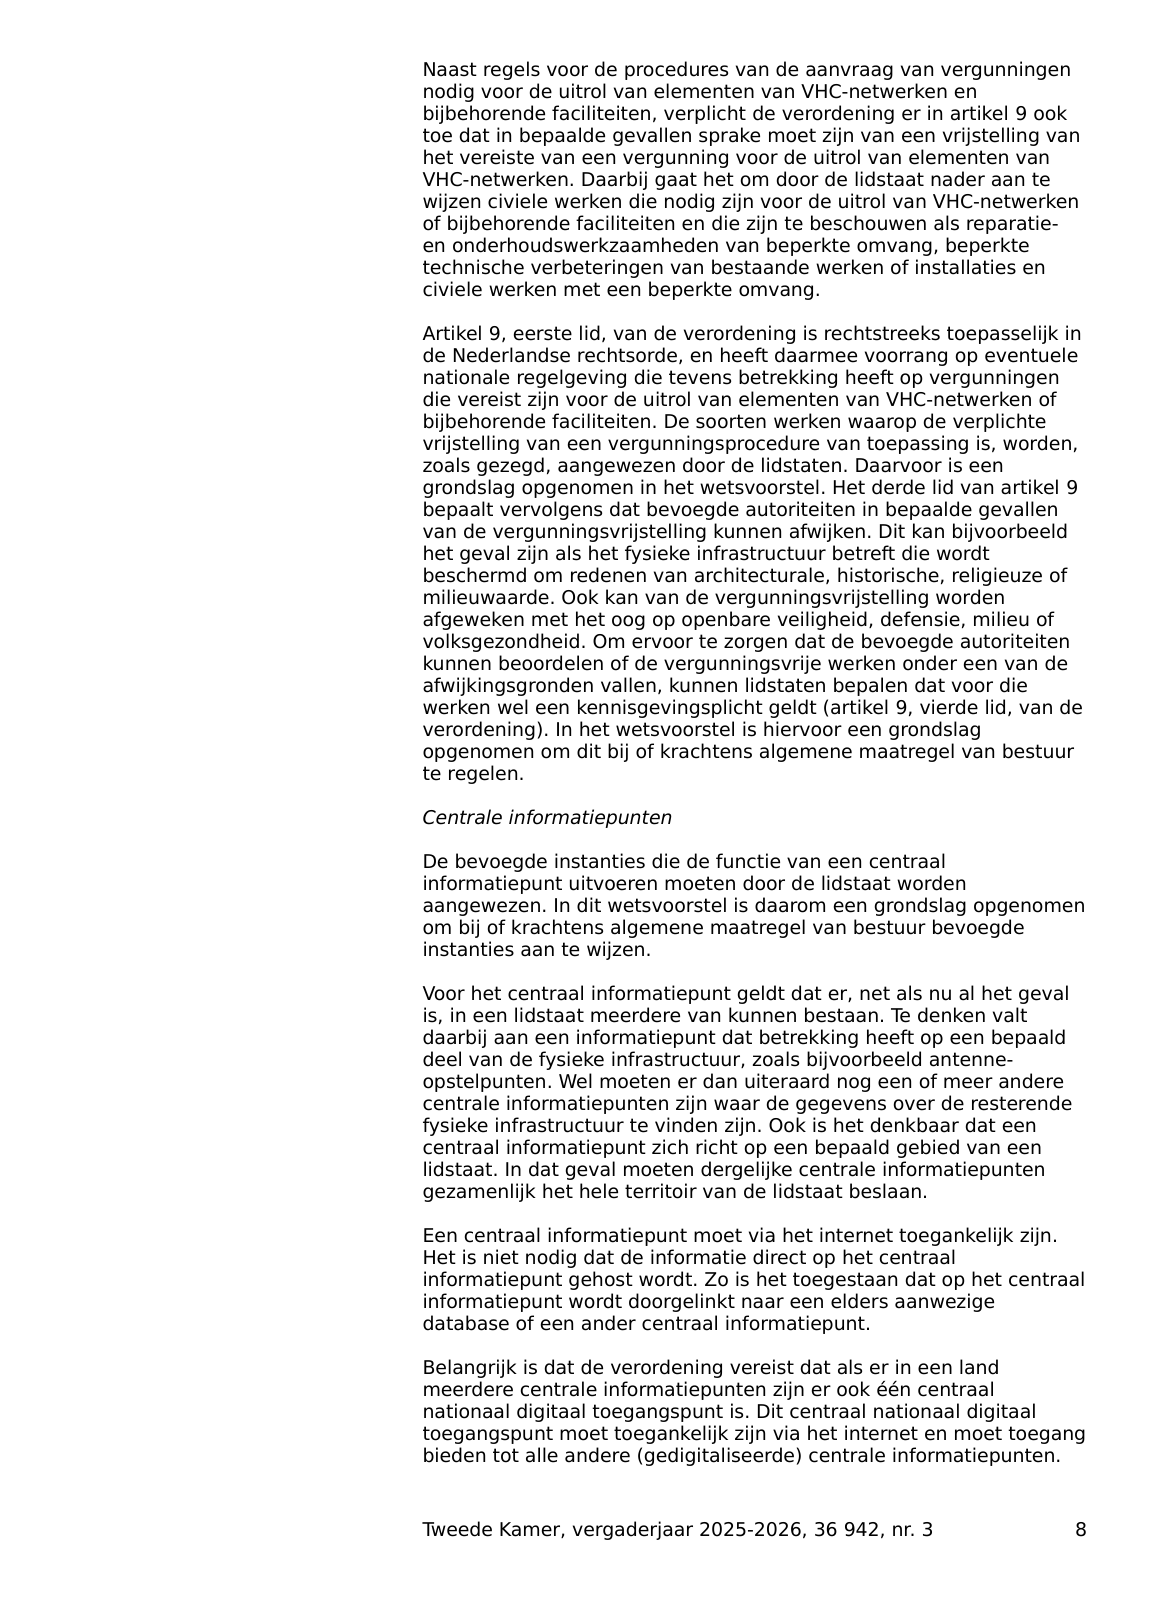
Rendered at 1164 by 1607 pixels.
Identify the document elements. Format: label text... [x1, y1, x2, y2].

text Belangrijk is dat de verordening vereist dat als er in een land meerdere centrale informatiepunten zijn er ook één centraal nationaal digitaal toegangspunt is. Dit centraal nationaal digitaal toegangspunt moet toegankelijk zijn via het internet en moet toegang bieden tot alle andere (gedigitaliseerde) centrale informatiepunten. [422, 1357, 1087, 1467]
text Artikel 9, eerste lid, van de verordening is rechtstreeks toepasselijk in de Nederlandse rechtsorde, en heeft daarmee voorrang op eventuele nationale regelgeving die tevens betrekking heeft op vergunningen die vereist zijn voor de uitrol van elementen van VHC-netwerken of bijbehorende faciliteiten. De soorten werken waarop de verplichte vrijstelling van een vergunningsprocedure van toepassing is, worden, zoals gezegd, aangewezen door de lidstaten. Daarvoor is een grondslag opgenomen in het wetsvoorstel. Het derde lid van artikel 9 bepaalt vervolgens dat bevoegde autoriteiten in bepaalde gevallen van de vergunningsvrijstelling kunnen afwijken. Dit kan bijvoorbeeld het geval zijn als het fysieke infrastructuur betreft die wordt beschermd om redenen van architecturale, historische, religieuze of milieuwaarde. Ook kan van de vergunningsvrijstelling worden afgeweken met het oog op openbare veiligheid, defensie, milieu of volksgezondheid. Om ervoor te zorgen dat de bevoegde autoriteiten kunnen beoordelen of de vergunningsvrije werken onder een van de afwijkingsgronden vallen, kunnen lidstaten bepalen dat voor die werken wel een kennisgevingsplicht geldt (artikel 9, vierde lid, van de verordening). In het wetsvoorstel is hiervoor een grondslag opgenomen om dit bij of krachtens algemene maatregel van bestuur te regelen. [422, 323, 1087, 784]
text Voor het centraal informatiepunt geldt dat er, net als nu al het geval is, in een lidstaat meerdere van kunnen bestaan. Te denken valt daarbij aan een informatiepunt dat betrekking heeft op een bepaald deel van de fysieke infrastructuur, zoals bijvoorbeeld antenne-opstelpunten. Wel moeten er dan uiteraard nog een of meer andere centrale informatiepunten zijn waar de gegevens over de resterende fysieke infrastructuur te vinden zijn. Ook is het denkbaar dat een centraal informatiepunt zich richt op een bepaald gebied van een lidstaat. In dat geval moeten dergelijke centrale informatiepunten gezamenlijk het hele territoir van de lidstaat beslaan. [422, 983, 1087, 1203]
text Een centraal informatiepunt moet via het internet toegankelijk zijn. Het is niet nodig dat de informatie direct op het centraal informatiepunt gehost wordt. Zo is het toegestaan dat op het centraal informatiepunt wordt doorgelinkt naar een elders aanwezige database of een ander centraal informatiepunt. [422, 1225, 1087, 1335]
text De bevoegde instanties die de functie van een centraal informatiepunt uitvoeren moeten door de lidstaat worden aangewezen. In dit wetsvoorstel is daarom een grondslag opgenomen om bij of krachtens algemene maatregel van bestuur bevoegde instanties aan te wijzen. [422, 851, 1087, 961]
subtitle Centrale informatiepunten [422, 807, 1087, 829]
text Naast regels voor de procedures van de aanvraag van vergunningen nodig voor de uitrol van elementen van VHC-netwerken en bijbehorende faciliteiten, verplicht de verordening er in artikel 9 ook toe dat in bepaalde gevallen sprake moet zijn van een vrijstelling van het vereiste van een vergunning voor de uitrol van elementen van VHC-netwerken. Daarbij gaat het om door de lidstaat nader aan te wijzen civiele werken die nodig zijn voor de uitrol van VHC-netwerken of bijbehorende faciliteiten en die zijn te beschouwen als reparatie- en onderhoudswerkzaamheden van beperkte omvang, beperkte technische verbeteringen van bestaande werken of installaties en civiele werken met een beperkte omvang. [422, 59, 1087, 301]
